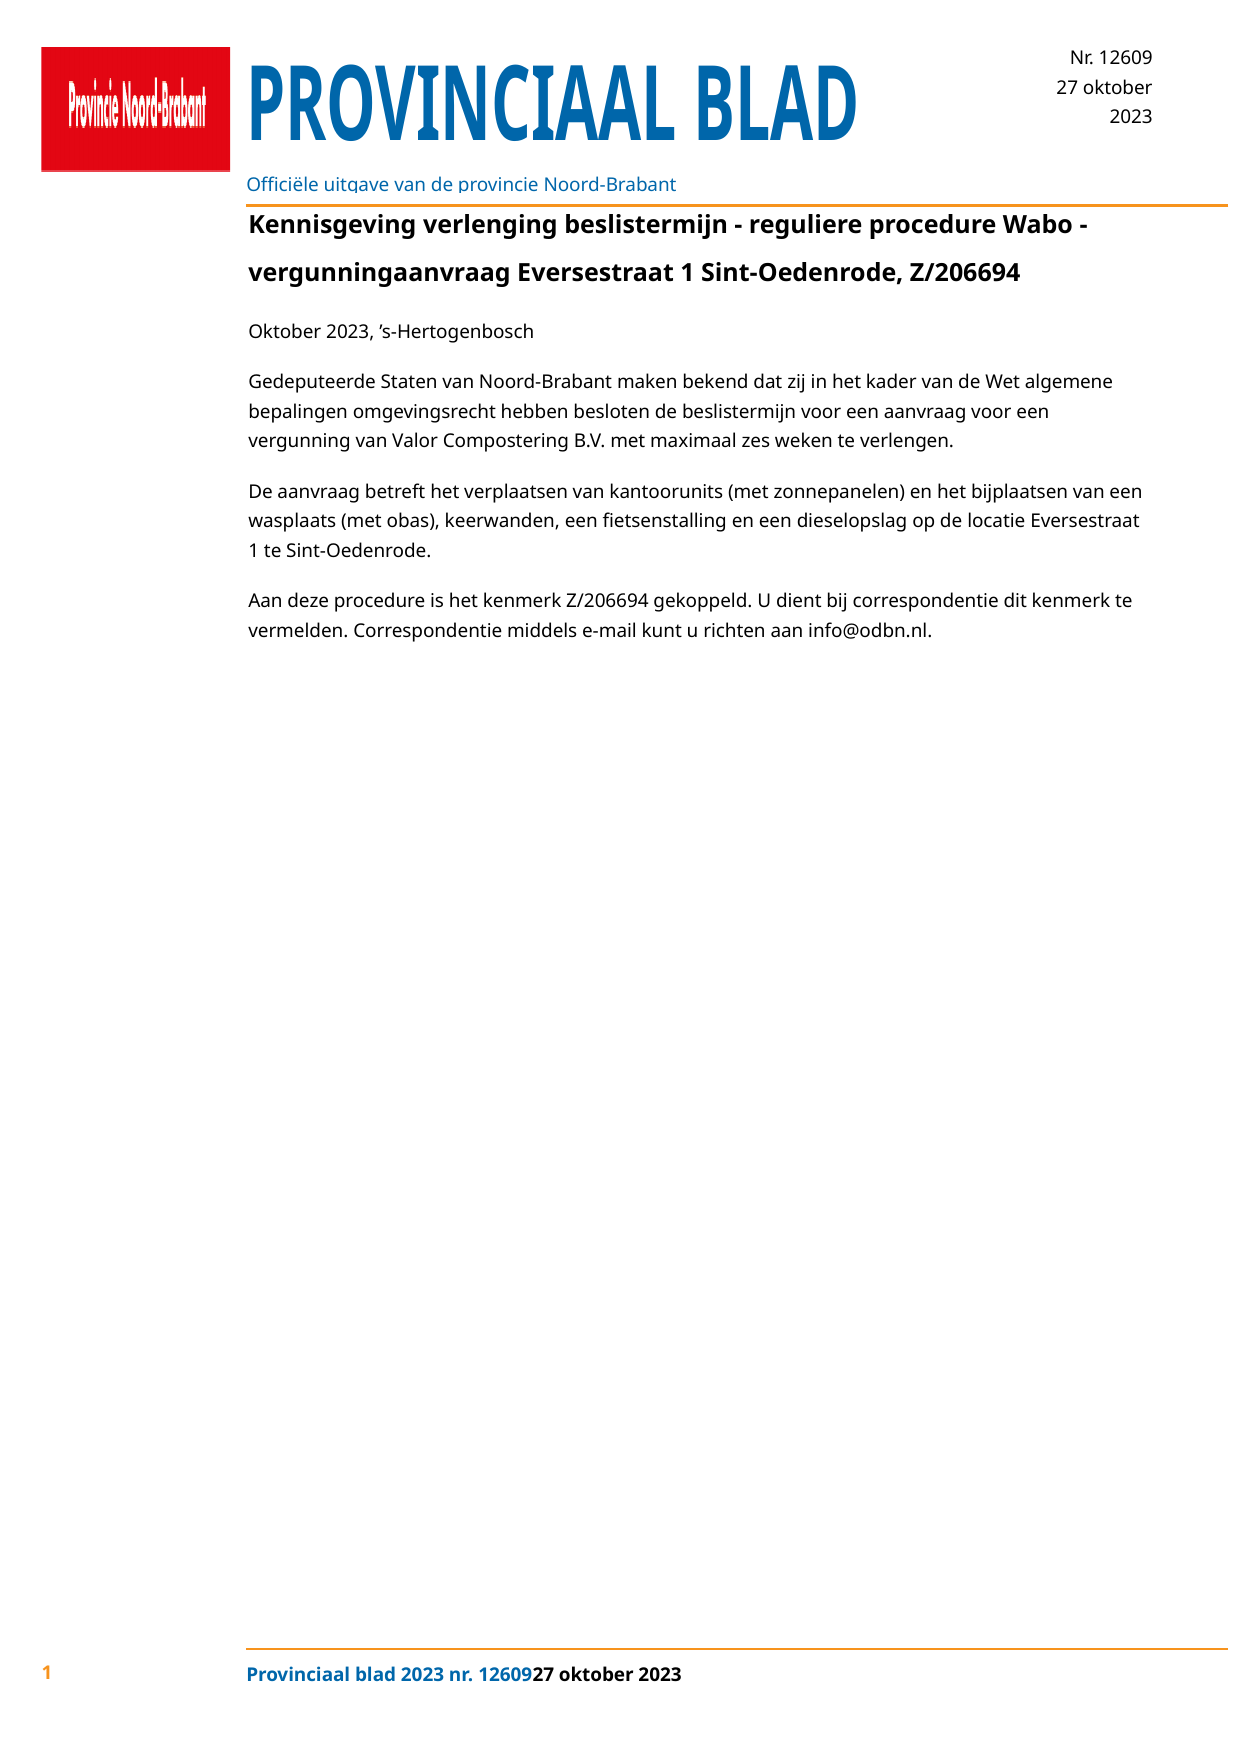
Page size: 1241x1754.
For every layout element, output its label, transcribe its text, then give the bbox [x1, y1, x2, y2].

text Aan deze procedure is het kenmerk Z/206694 gekoppeld. U dient bij correspondentie dit kenmerk te vermelden. Correspondentie middels e-mail kunt u richten aan info@odbn.nl. [248, 587, 1152, 643]
text De aanvraag betreft het verplaatsen van kantoorunits (met zonnepanelen) en het bijplaatsen van een wasplaats (met obas), keerwanden, een fietsenstalling en een dieselopslag op de locatie Eversestraat 1 te Sint-Oedenrode. [248, 478, 1152, 563]
text Gedeputeerde Staten van Noord-Brabant maken bekend dat zij in het kader van de Wet algemene bepalingen omgevingsrecht hebben besloten de beslistermijn voor een aanvraag voor een vergunning van Valor Compostering B.V. met maximaal zes weken te verlengen. [248, 368, 1152, 453]
text Oktober 2023, ’s-Hertogenbosch [248, 318, 1152, 344]
text Kennisgeving verlenging beslistermijn - reguliere procedure Wabo - vergunningaanvraag Eversestraat 1 Sint-Oedenrode, Z/206694 [248, 207, 1152, 288]
picture [41, 47, 231, 172]
